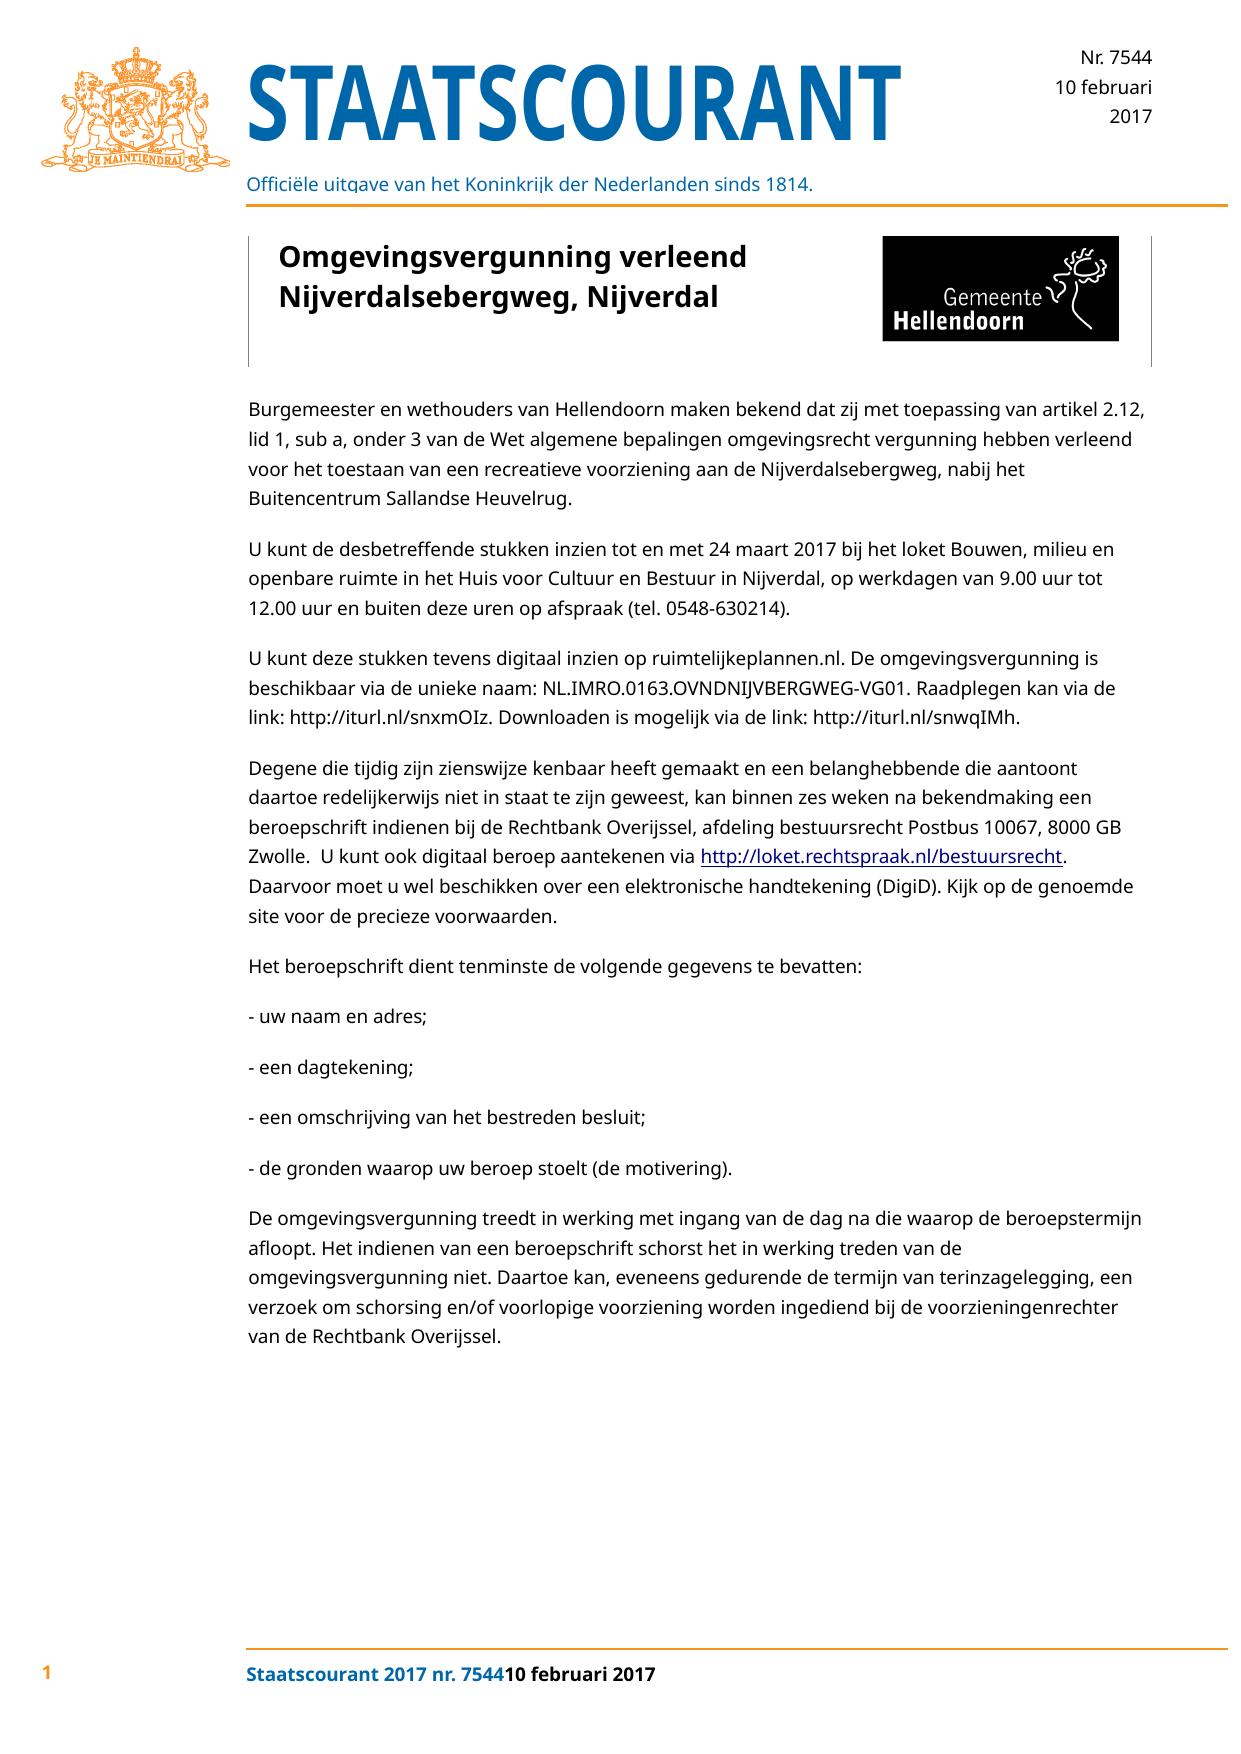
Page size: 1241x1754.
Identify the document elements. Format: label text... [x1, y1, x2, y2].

text Burgemeester en wethouders van Hellendoorn maken bekend dat zij met toepassing van artikel 2.12, lid 1, sub a, onder 3 van de Wet algemene bepalingen omgevingsrecht vergunning hebben verleend voor het toestaan van een recreatieve voorziening aan de Nijverdalsebergweg, nabij het Buitencentrum Sallandse Heuvelrug. [248, 397, 1152, 511]
picture [882, 236, 1119, 342]
text - een dagtekening; [248, 1054, 1152, 1080]
text U kunt de desbetreffende stukken inzien tot en met 24 maart 2017 bij het loket Bouwen, milieu en openbare ruimte in het Huis voor Cultuur en Bestuur in Nijverdal, op werkdagen van 9.00 uur tot 12.00 uur en buiten deze uren op afspraak (tel. 0548-630214). [248, 536, 1152, 621]
text - een omschrijving van het bestreden besluit; [248, 1104, 1152, 1130]
text Het beroepschrift dient tenminste de volgende gegevens te bevatten: [248, 953, 1152, 979]
text Degene die tijdig zijn zienswijze kenbaar heeft gemaakt en een belanghebbende die aantoont daartoe redelijkerwijs niet in staat te zijn geweest, kan binnen zes weken na bekendmaking een beroepschrift indienen bij de Rechtbank Overijssel, afdeling bestuursrecht Postbus 10067, 8000 GB Zwolle. U kunt ook digitaal beroep aantekenen via http://loket.rechtspraak.nl/bestuursrecht. Daarvoor moet u wel beschikken over een elektronische handtekening (DigiD). Kijk op de genoemde site voor de precieze voorwaarden. [248, 755, 1152, 928]
text - de gronden waarop uw beroep stoelt (de motivering). [248, 1155, 1152, 1181]
table_header [850, 236, 1151, 367]
table_header Omgevingsvergunning verleend Nijverdalsebergweg, Nijverdal [249, 236, 850, 367]
picture [41, 47, 231, 172]
text U kunt deze stukken tevens digitaal inzien op ruimtelijkeplannen.nl. De omgevingsvergunning is beschikbaar via de unieke naam: NL.IMRO.0163.OVNDNIJVBERGWEG-VG01. Raadplegen kan via de link: http://iturl.nl/snxmOIz. Downloaden is mogelijk via de link: http://iturl.nl/snwqIMh. [248, 645, 1152, 730]
text - uw naam en adres; [248, 1004, 1152, 1029]
text De omgevingsvergunning treedt in werking met ingang van de dag na die waarop de beroepstermijn afloopt. Het indienen van een beroepschrift schorst het in werking treden van de omgevingsvergunning niet. Daartoe kan, eveneens gedurende de termijn van terinzagelegging, een verzoek om schorsing en/of voorlopige voorziening worden ingediend bij de voorzieningenrechter van de Rechtbank Overijssel. [248, 1205, 1152, 1349]
